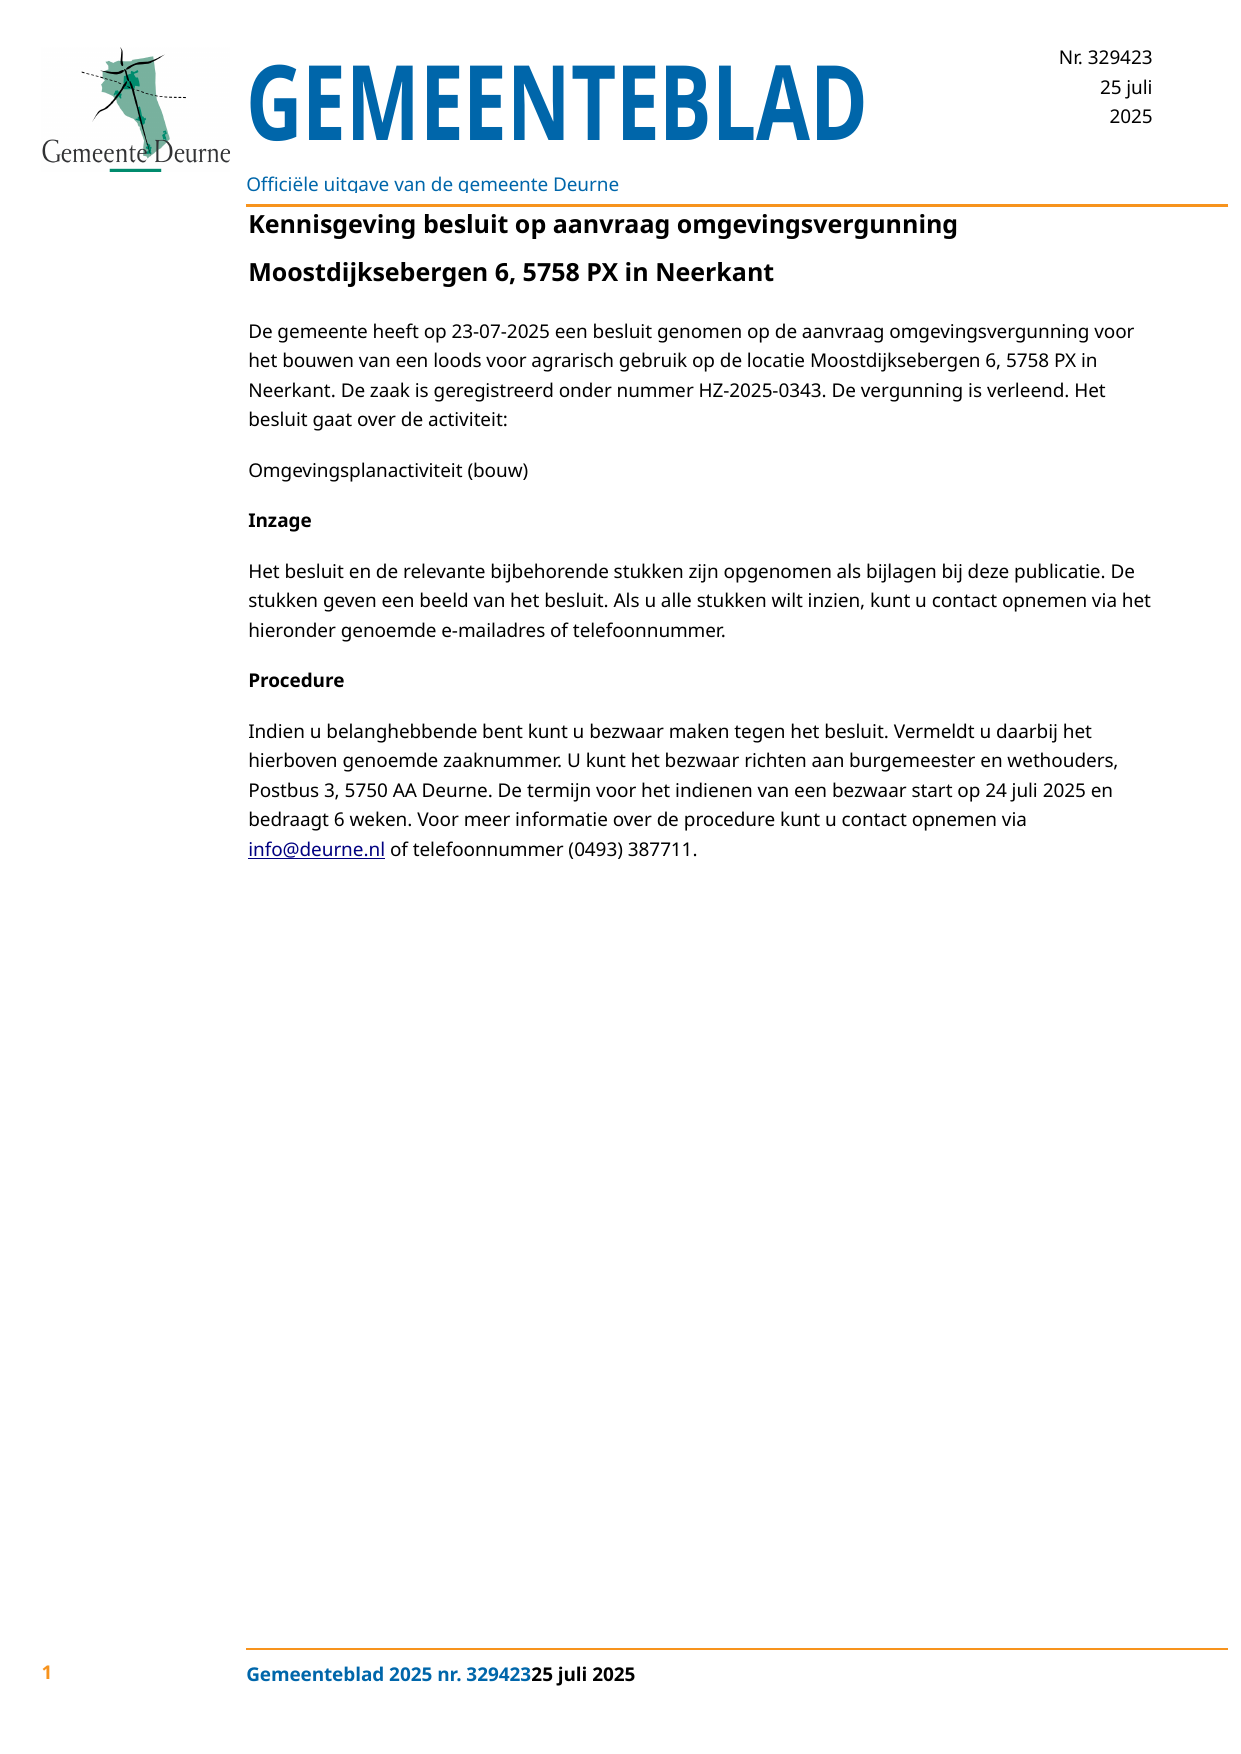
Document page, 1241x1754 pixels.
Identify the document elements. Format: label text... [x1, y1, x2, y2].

text Omgevingsplanactiviteit (bouw) [248, 457, 1152, 483]
text Kennisgeving besluit op aanvraag omgevingsvergunning Moostdijksebergen 6, 5758 PX in Neerkant [248, 207, 1152, 288]
text Inzage [248, 507, 1152, 533]
text De gemeente heeft op 23-07-2025 een besluit genomen op de aanvraag omgevingsvergunning voor het bouwen van een loods voor agrarisch gebruik op de locatie Moostdijksebergen 6, 5758 PX in Neerkant. De zaak is geregistreerd onder nummer HZ-2025-0343. De vergunning is verleend. Het besluit gaat over de activiteit: [248, 318, 1152, 432]
text Het besluit en de relevante bijbehorende stukken zijn opgenomen als bijlagen bij deze publicatie. De stukken geven een beeld van het besluit. Als u alle stukken wilt inzien, kunt u contact opnemen via het hieronder genoemde e-mailadres of telefoonnummer. [248, 558, 1152, 643]
text Indien u belanghebbende bent kunt u bezwaar maken tegen het besluit. Vermeldt u daarbij het hierboven genoemde zaaknummer. U kunt het bezwaar richten aan burgemeester en wethouders, Postbus 3, 5750 AA Deurne. De termijn voor het indienen van een bezwaar start op 24 juli 2025 en bedraagt 6 weken. Voor meer informatie over de procedure kunt u contact opnemen via info@deurne.nl of telefoonnummer (0493) 387711. [248, 718, 1152, 862]
picture [41, 47, 231, 172]
text Procedure [248, 667, 1152, 693]
